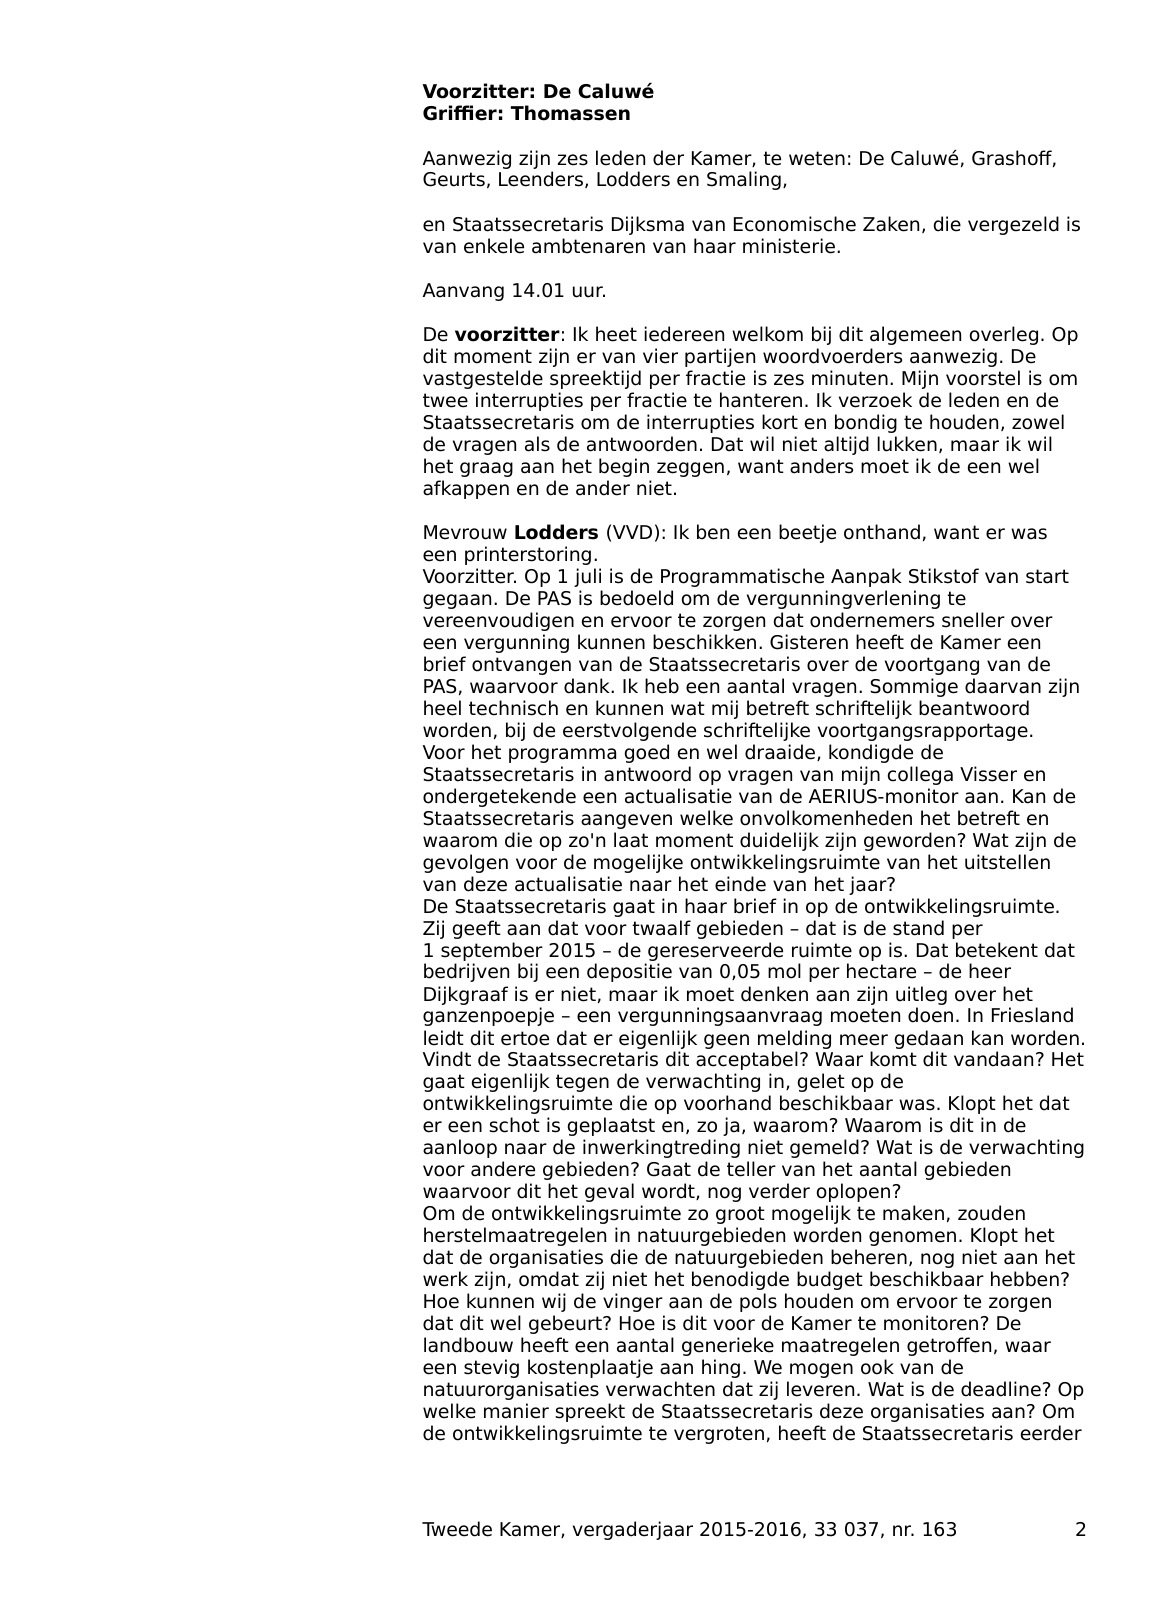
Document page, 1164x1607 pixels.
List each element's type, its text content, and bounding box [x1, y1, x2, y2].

text en Staatssecretaris Dijksma van Economische Zaken, die vergezeld is van enkele ambtenaren van haar ministerie. [422, 213, 1087, 257]
text De voorzitter: Ik heet iedereen welkom bij dit algemeen overleg. Op dit moment zijn er van vier partijen woordvoerders aanwezig. De vastgestelde spreektijd per fractie is zes minuten. Mijn voorstel is om twee interrupties per fractie te hanteren. Ik verzoek de leden en de Staatssecretaris om de interrupties kort en bondig te houden, zowel de vragen als de antwoorden. Dat wil niet altijd lukken, maar ik wil het graag aan het begin zeggen, want anders moet ik de een wel afkappen en de ander niet. [422, 324, 1087, 500]
text Voorzitter. Op 1 juli is de Programmatische Aanpak Stikstof van start gegaan. De PAS is bedoeld om de vergunningverlening te vereenvoudigen en ervoor te zorgen dat ondernemers sneller over een vergunning kunnen beschikken. Gisteren heeft de Kamer een brief ontvangen van de Staatssecretaris over de voortgang van de PAS, waarvoor dank. Ik heb een aantal vragen. Sommige daarvan zijn heel technisch en kunnen wat mij betreft schriftelijk beantwoord worden, bij de eerstvolgende schriftelijke voortgangsrapportage. [422, 566, 1087, 742]
text Om de ontwikkelingsruimte zo groot mogelijk te maken, zouden herstelmaatregelen in natuurgebieden worden genomen. Klopt het dat de organisaties die de natuurgebieden beheren, nog niet aan het werk zijn, omdat zij niet het benodigde budget beschikbaar hebben? Hoe kunnen wij de vinger aan de pols houden om ervoor te zorgen dat dit wel gebeurt? Hoe is dit voor de Kamer te monitoren? De landbouw heeft een aantal generieke maatregelen getroffen, waar een stevig kostenplaatje aan hing. We mogen ook van de natuurorganisaties verwachten dat zij leveren. Wat is de deadline? Op welke manier spreekt de Staatssecretaris deze organisaties aan? Om de ontwikkelingsruimte te vergroten, heeft de Staatssecretaris eerder [422, 1203, 1087, 1445]
text Griffier: Thomassen [422, 103, 1087, 125]
text Voor het programma goed en wel draaide, kondigde de Staatssecretaris in antwoord op vragen van mijn collega Visser en ondergetekende een actualisatie van de AERIUS-monitor aan. Kan de Staatssecretaris aangeven welke onvolkomenheden het betreft en waarom die op zo'n laat moment duidelijk zijn geworden? Wat zijn de gevolgen voor de mogelijke ontwikkelingsruimte van het uitstellen van deze actualisatie naar het einde van het jaar? [422, 742, 1087, 896]
text Aanvang 14.01 uur. [422, 280, 1087, 302]
text De Staatssecretaris gaat in haar brief in op de ontwikkelingsruimte. Zij geeft aan dat voor twaalf gebieden – dat is de stand per 1 september 2015 – de gereserveerde ruimte op is. Dat betekent dat bedrijven bij een depositie van 0,05 mol per hectare – de heer Dijkgraaf is er niet, maar ik moet denken aan zijn uitleg over het ganzenpoepje – een vergunningsaanvraag moeten doen. In Friesland leidt dit ertoe dat er eigenlijk geen melding meer gedaan kan worden. Vindt de Staatssecretaris dit acceptabel? Waar komt dit vandaan? Het gaat eigenlijk tegen de verwachting in, gelet op de ontwikkelingsruimte die op voorhand beschikbaar was. Klopt het dat er een schot is geplaatst en, zo ja, waarom? Waarom is dit in de aanloop naar de inwerkingtreding niet gemeld? Wat is de verwachting voor andere gebieden? Gaat de teller van het aantal gebieden waarvoor dit het geval wordt, nog verder oplopen? [422, 896, 1087, 1203]
text Voorzitter: De Caluwé [422, 81, 1087, 103]
text Mevrouw Lodders (VVD): Ik ben een beetje onthand, want er was een printerstoring. [422, 522, 1087, 566]
text Aanwezig zijn zes leden der Kamer, te weten: De Caluwé, Grashoff, Geurts, Leenders, Lodders en Smaling, [422, 147, 1087, 191]
